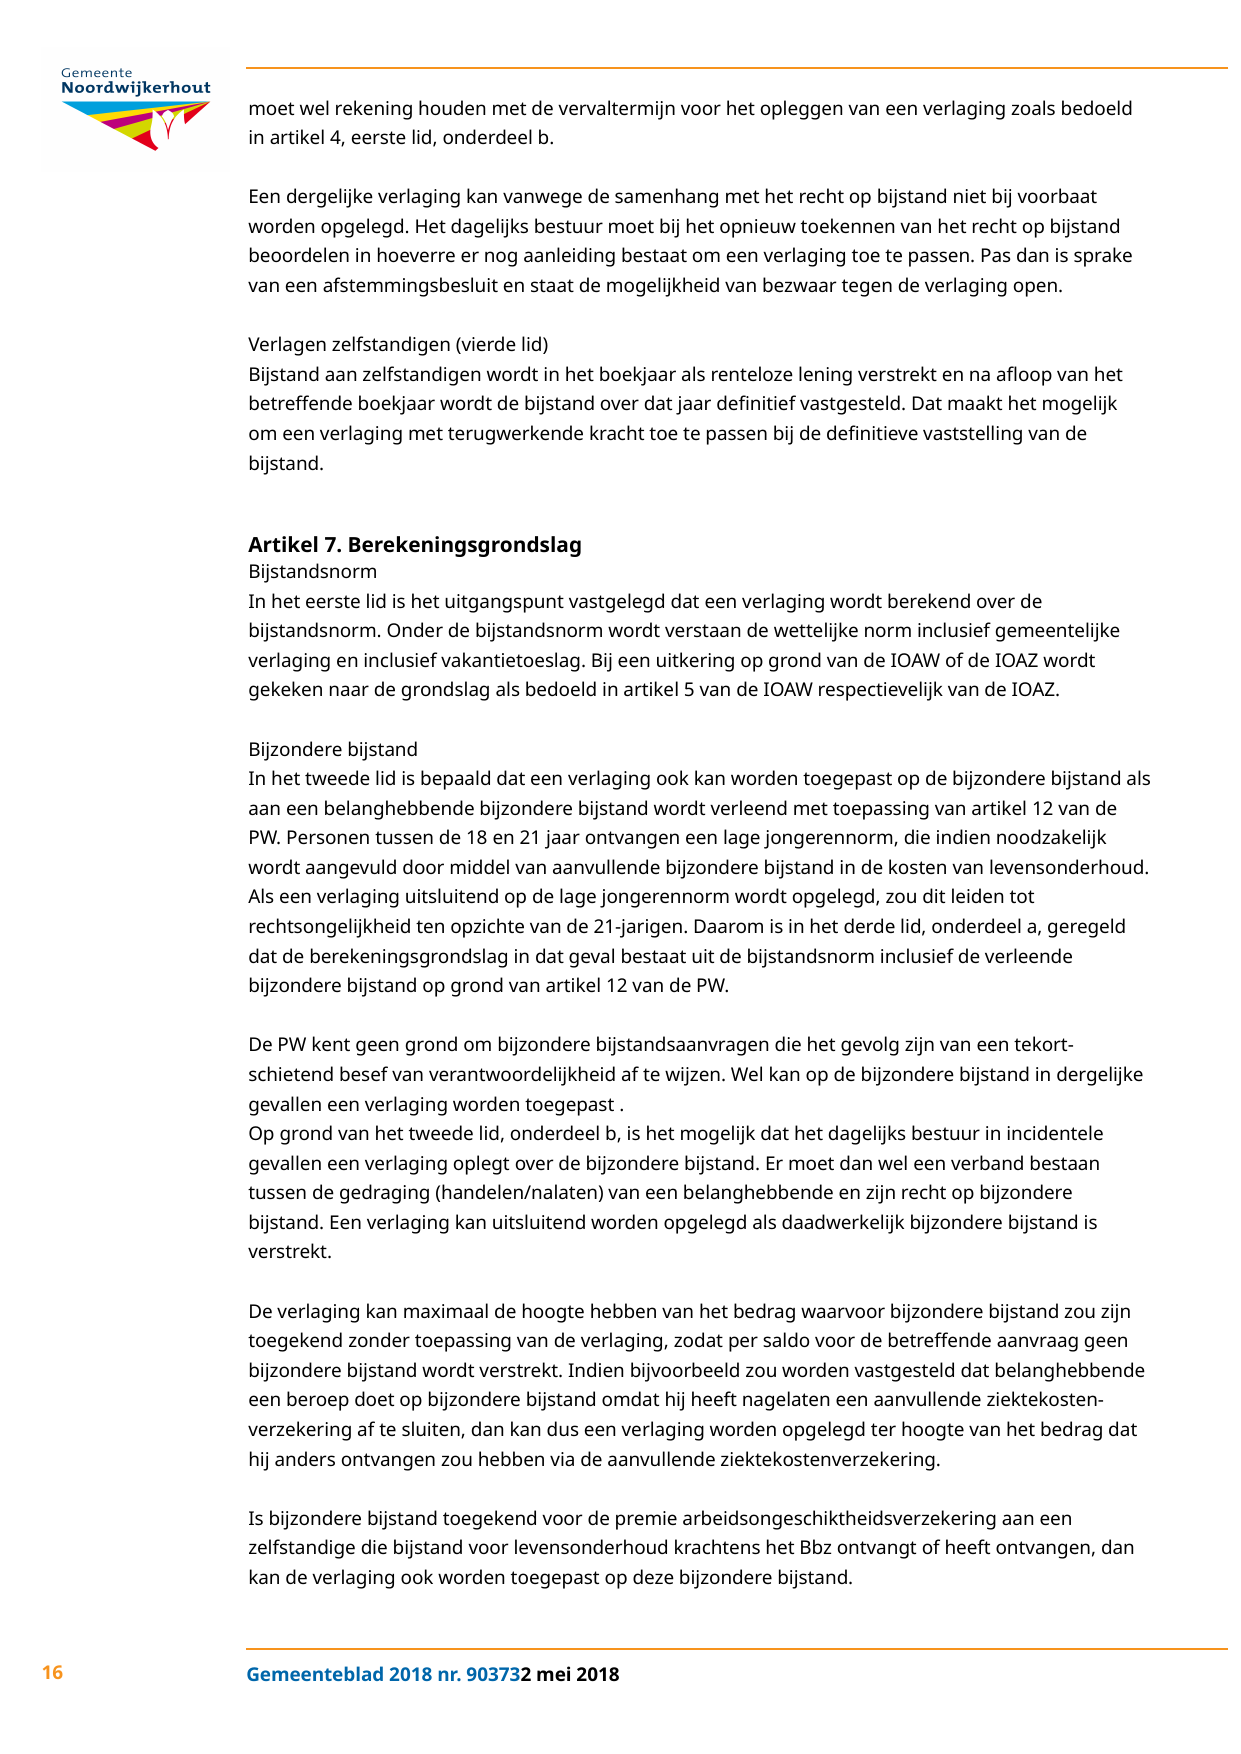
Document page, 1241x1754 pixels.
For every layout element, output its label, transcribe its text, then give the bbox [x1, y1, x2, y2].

text In het tweede lid is bepaald dat een verlaging ook kan worden toegepast op de bijzondere bijstand als aan een belanghebbende bijzondere bijstand wordt verleend met toepassing van artikel 12 van de PW. Personen tussen de 18 en 21 jaar ontvangen een lage jongerennorm, die indien noodzakelijk wordt aangevuld door middel van aanvullende bijzondere bijstand in de kosten van levensonderhoud. Als een verlaging uitsluitend op de lage jongerennorm wordt opgelegd, zou dit leiden tot rechtsongelijkheid ten opzichte van de 21-jarigen. Daarom is in het derde lid, onderdeel a, geregeld dat de berekeningsgrondslag in dat geval bestaat uit de bijstandsnorm inclusief de verleende bijzondere bijstand op grond van artikel 12 van de PW. [248, 765, 1152, 998]
text De PW kent geen grond om bijzondere bijstandsaanvragen die het gevolg zijn van een tekort-schietend besef van verantwoordelijkheid af te wijzen. Wel kan op de bijzondere bijstand in dergelijke gevallen een verlaging worden toegepast . [248, 1032, 1152, 1116]
text Bijstandsnorm [248, 558, 1152, 584]
text moet wel rekening houden met de vervaltermijn voor het opleggen van een verlaging zoals bedoeld in artikel 4, eerste lid, onderdeel b. [248, 95, 1152, 150]
text Een dergelijke verlaging kan vanwege de samenhang met het recht op bijstand niet bij voorbaat worden opgelegd. Het dagelijks bestuur moet bij het opnieuw toekennen van het recht op bijstand beoordelen in hoeverre er nog aanleiding bestaat om een verlaging toe te passen. Pas dan is sprake van een afstemmingsbesluit en staat de mogelijkheid van bezwaar tegen de verlaging open. [248, 183, 1152, 298]
text Bijzondere bijstand [248, 736, 1152, 761]
text Verlagen zelfstandigen (vierde lid) [248, 331, 1152, 357]
text In het eerste lid is het uitgangspunt vastgelegd dat een verlaging wordt berekend over de bijstandsnorm. Onder de bijstandsnorm wordt verstaan de wettelijke norm inclusief gemeentelijke verlaging en inclusief vakantietoeslag. Bij een uitkering op grond van de IOAW of de IOAZ wordt gekeken naar de grondslag als bedoeld in artikel 5 van de IOAW respectievelijk van de IOAZ. [248, 588, 1152, 702]
text De verlaging kan maximaal de hoogte hebben van het bedrag waarvoor bijzondere bijstand zou zijn toegekend zonder toepassing van de verlaging, zodat per saldo voor de betreffende aanvraag geen bijzondere bijstand wordt verstrekt. Indien bijvoorbeeld zou worden vastgesteld dat belanghebbende een beroep doet op bijzondere bijstand omdat hij heeft nagelaten een aanvullende ziektekosten-verzekering af te sluiten, dan kan dus een verlaging worden opgelegd ter hoogte van het bedrag dat hij anders ontvangen zou hebben via de aanvullende ziektekostenverzekering. [248, 1298, 1152, 1471]
text Bijstand aan zelfstandigen wordt in het boekjaar als renteloze lening verstrekt en na afloop van het betreffende boekjaar wordt de bijstand over dat jaar definitief vastgesteld. Dat maakt het mogelijk om een verlaging met terugwerkende kracht toe te passen bij de definitieve vaststelling van de bijstand. [248, 361, 1152, 476]
text Artikel 7. Berekeningsgrondslag [248, 530, 1152, 558]
text Op grond van het tweede lid, onderdeel b, is het mogelijk dat het dagelijks bestuur in incidentele gevallen een verlaging oplegt over de bijzondere bijstand. Er moet dan wel een verband bestaan tussen de gedraging (handelen/nalaten) van een belanghebbende en zijn recht op bijzondere bijstand. Een verlaging kan uitsluitend worden opgelegd als daadwerkelijk bijzondere bijstand is verstrekt. [248, 1120, 1152, 1264]
picture [41, 47, 231, 172]
text Is bijzondere bijstand toegekend voor de premie arbeidsongeschiktheidsverzekering aan een zelfstandige die bijstand voor levensonderhoud krachtens het Bbz ontvangt of heeft ontvangen, dan kan de verlaging ook worden toegepast op deze bijzondere bijstand. [248, 1505, 1152, 1590]
